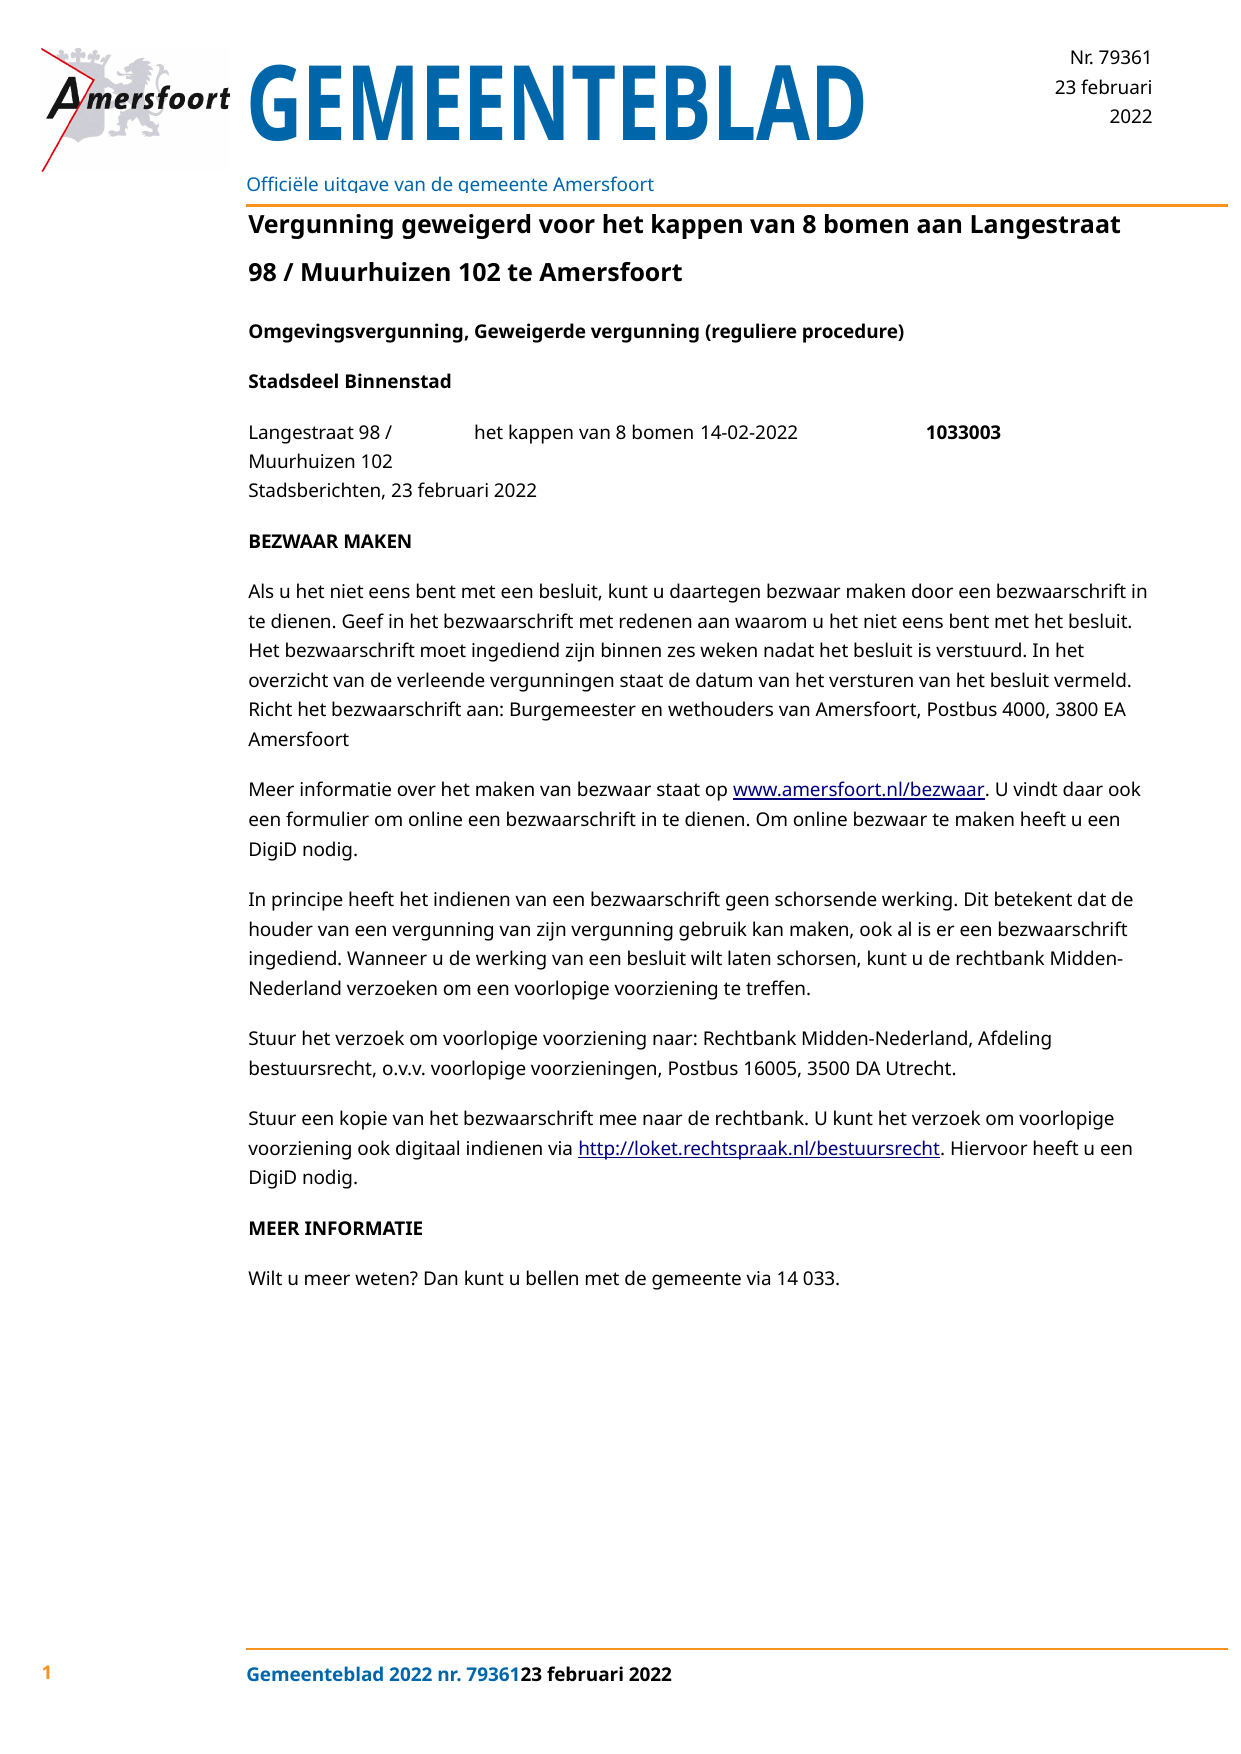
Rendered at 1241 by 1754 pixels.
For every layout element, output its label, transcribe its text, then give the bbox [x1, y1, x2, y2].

text Stuur het verzoek om voorlopige voorziening naar: Rechtbank Midden-Nederland, Afdeling bestuursrecht, o.v.v. voorlopige voorzieningen, Postbus 16005, 3500 DA Utrecht. [248, 1025, 1152, 1081]
text Stadsberichten, 23 februari 2022 [248, 477, 1152, 503]
table_header het kappen van 8 bomen [474, 419, 700, 474]
table_header 14-02-2022 [700, 419, 926, 474]
text Wilt u meer weten? Dan kunt u bellen met de gemeente via 14 033. [248, 1265, 1152, 1291]
table_header 1033003 [926, 419, 1152, 474]
text Stadsdeel Binnenstad [248, 368, 1152, 394]
text Als u het niet eens bent met een besluit, kunt u daartegen bezwaar maken door een bezwaarschrift in te dienen. Geef in het bezwaarschrift met redenen aan waarom u het niet eens bent met het besluit. Het bezwaarschrift moet ingediend zijn binnen zes weken nadat het besluit is verstuurd. In het overzicht van de verleende vergunningen staat de datum van het versturen van het besluit vermeld. Richt het bezwaarschrift aan: Burgemeester en wethouders van Amersfoort, Postbus 4000, 3800 EA Amersfoort [248, 578, 1152, 752]
text MEER INFORMATIE [248, 1215, 1152, 1241]
text In principe heeft het indienen van een bezwaarschrift geen schorsende werking. Dit betekent dat de houder van een vergunning van zijn vergunning gebruik kan maken, ook al is er een bezwaarschrift ingediend. Wanneer u de werking van een besluit wilt laten schorsen, kunt u de rechtbank Midden-Nederland verzoeken om een voorlopige voorziening te treffen. [248, 886, 1152, 1001]
text Omgevingsvergunning, Geweigerde vergunning (reguliere procedure) [248, 318, 1152, 344]
text Vergunning geweigerd voor het kappen van 8 bomen aan Langestraat 98 / Muurhuizen 102 te Amersfoort [248, 207, 1152, 288]
text Meer informatie over het maken van bezwaar staat op www.amersfoort.nl/bezwaar. U vindt daar ook een formulier om online een bezwaarschrift in te dienen. Om online bezwaar te maken heeft u een DigiD nodig. [248, 777, 1152, 861]
picture [41, 47, 231, 172]
text Stuur een kopie van het bezwaarschrift mee naar de rechtbank. U kunt het verzoek om voorlopige voorziening ook digitaal indienen via http://loket.rechtspraak.nl/bestuursrecht. Hiervoor heeft u een DigiD nodig. [248, 1105, 1152, 1190]
text BEZWAAR MAKEN [248, 528, 1152, 553]
table_header Langestraat 98 / Muurhuizen 102 [248, 419, 474, 474]
